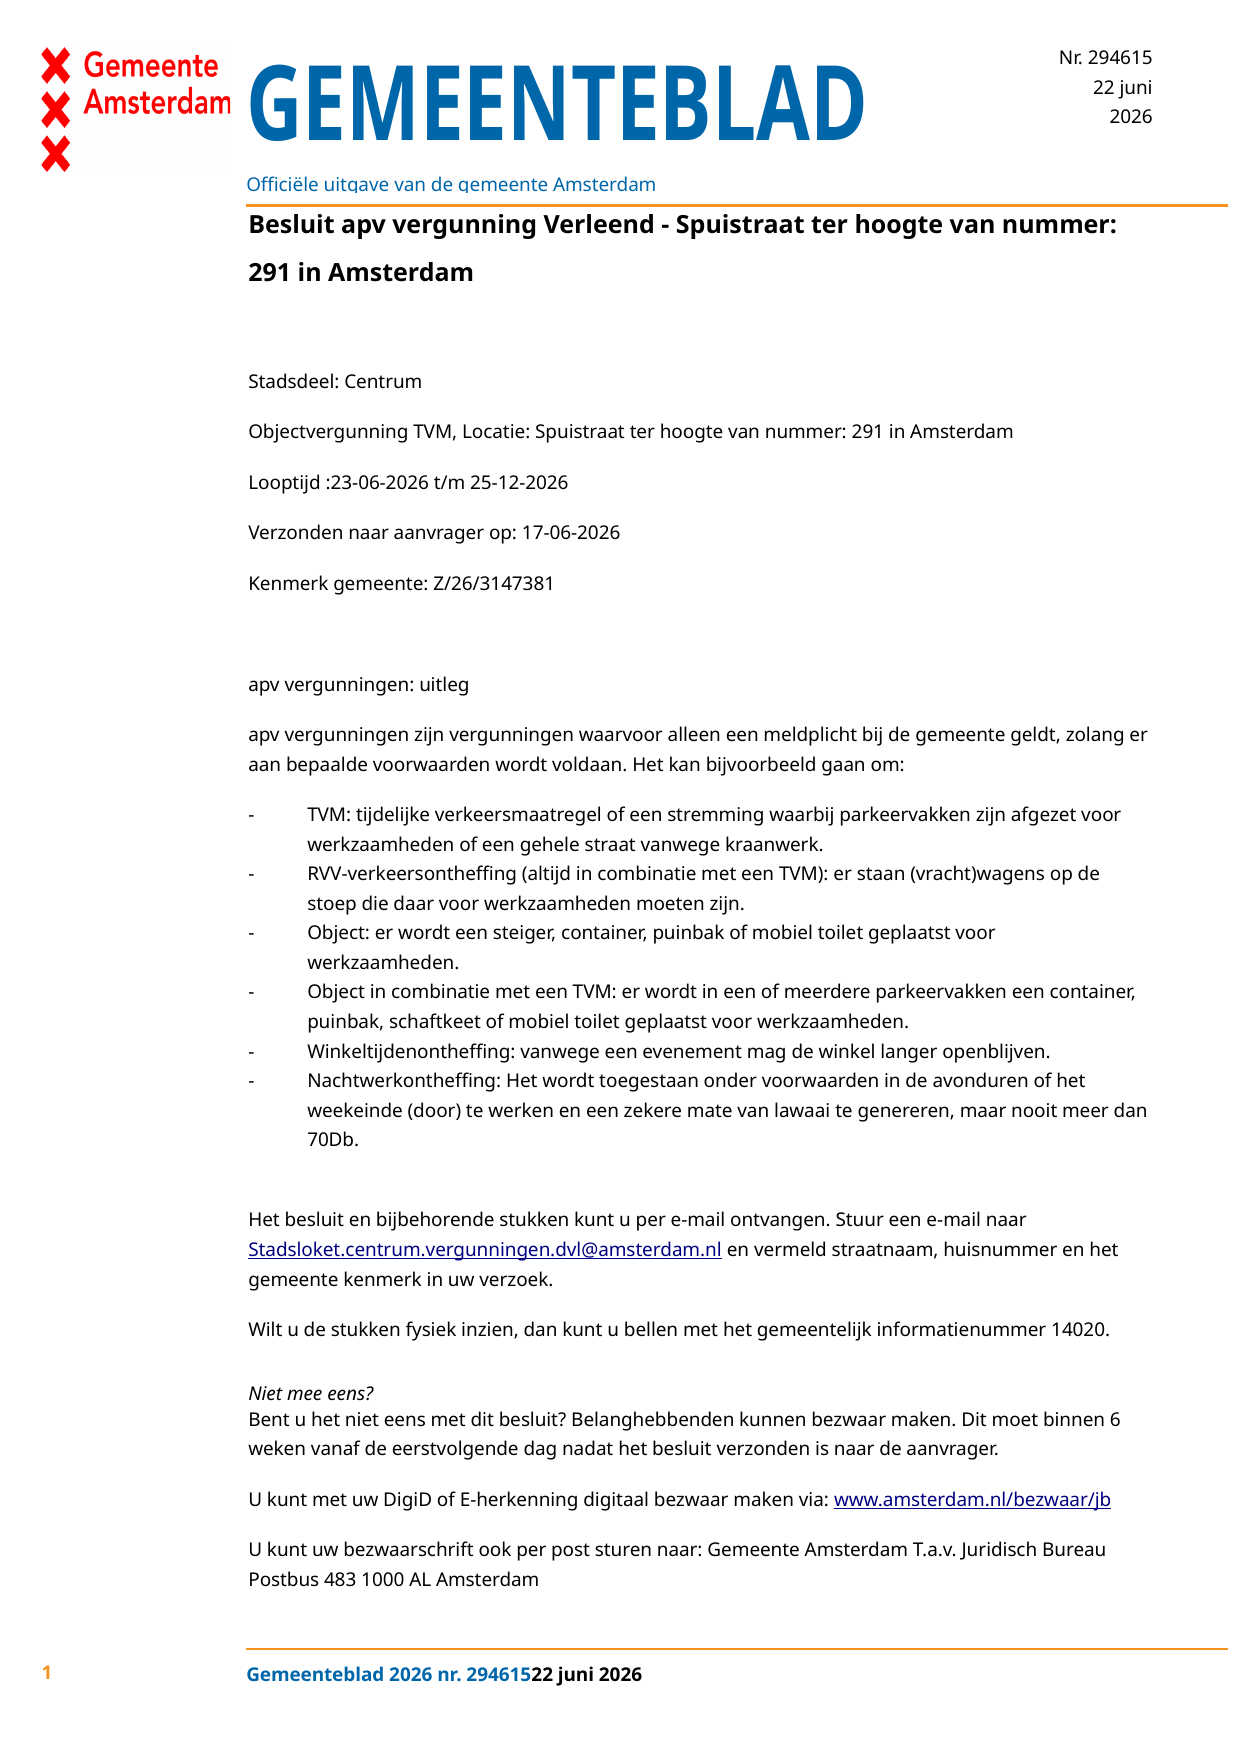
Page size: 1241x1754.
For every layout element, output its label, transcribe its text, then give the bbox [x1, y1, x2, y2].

text Wilt u de stukken fysiek inzien, dan kunt u bellen met het gemeentelijk informatienummer 14020. [248, 1316, 1152, 1342]
text Het besluit en bijbehorende stukken kunt u per e-mail ontvangen. Stuur een e-mail naar Stadsloket.centrum.vergunningen.dvl@amsterdam.nl en vermeld straatnaam, huisnummer en het gemeente kenmerk in uw verzoek. [248, 1207, 1152, 1292]
text U kunt uw bezwaarschrift ook per post sturen naar: Gemeente Amsterdam T.a.v. Juridisch Bureau Postbus 483 1000 AL Amsterdam [248, 1536, 1152, 1592]
text Stadsdeel: Centrum [248, 368, 1152, 394]
text Looptijd :23-06-2026 t/m 25-12-2026 [248, 469, 1152, 495]
text Verzonden naar aanvrager op: 17-06-2026 [248, 519, 1152, 545]
text U kunt met uw DigiD of E-herkenning digitaal bezwaar maken via: www.amsterdam.nl/bezwaar/jb [248, 1486, 1152, 1512]
list Object: er wordt een steiger, container, puinbak of mobiel toilet geplaatst voor werkzaamheden. [248, 919, 1152, 975]
picture [41, 47, 231, 172]
text Besluit apv vergunning Verleend - Spuistraat ter hoogte van nummer: 291 in Amsterdam [248, 207, 1152, 288]
list Winkeltijdenontheffing: vanwege een evenement mag de winkel langer openblijven. [248, 1038, 1152, 1064]
list Nachtwerkontheffing: Het wordt toegestaan onder voorwaarden in de avonduren of het weekeinde (door) te werken en een zekere mate van lawaai te genereren, maar nooit meer dan 70Db. [248, 1067, 1152, 1152]
text apv vergunningen zijn vergunningen waarvoor alleen een meldplicht bij de gemeente geldt, zolang er aan bepaalde voorwaarden wordt voldaan. Het kan bijvoorbeeld gaan om: [248, 721, 1152, 777]
text Niet mee eens? [248, 1380, 1152, 1406]
text Objectvergunning TVM, Locatie: Spuistraat ter hoogte van nummer: 291 in Amsterdam [248, 419, 1152, 444]
text Bent u het niet eens met dit besluit? Belanghebbenden kunnen bezwaar maken. Dit moet binnen 6 weken vanaf de eerstvolgende dag nadat het besluit verzonden is naar de aanvrager. [248, 1406, 1152, 1461]
list Object in combinatie met een TVM: er wordt in een of meerdere parkeervakken een container, puinbak, schaftkeet of mobiel toilet geplaatst voor werkzaamheden. [248, 979, 1152, 1034]
list TVM: tijdelijke verkeersmaatregel of een stremming waarbij parkeervakken zijn afgezet voor werkzaamheden of een gehele straat vanwege kraanwerk. [248, 801, 1152, 857]
text Kenmerk gemeente: Z/26/3147381 [248, 570, 1152, 596]
list RVV-verkeersontheffing (altijd in combinatie met een TVM): er staan (vracht)wagens op de stoep die daar voor werkzaamheden moeten zijn. [248, 860, 1152, 916]
text apv vergunningen: uitleg [248, 671, 1152, 697]
